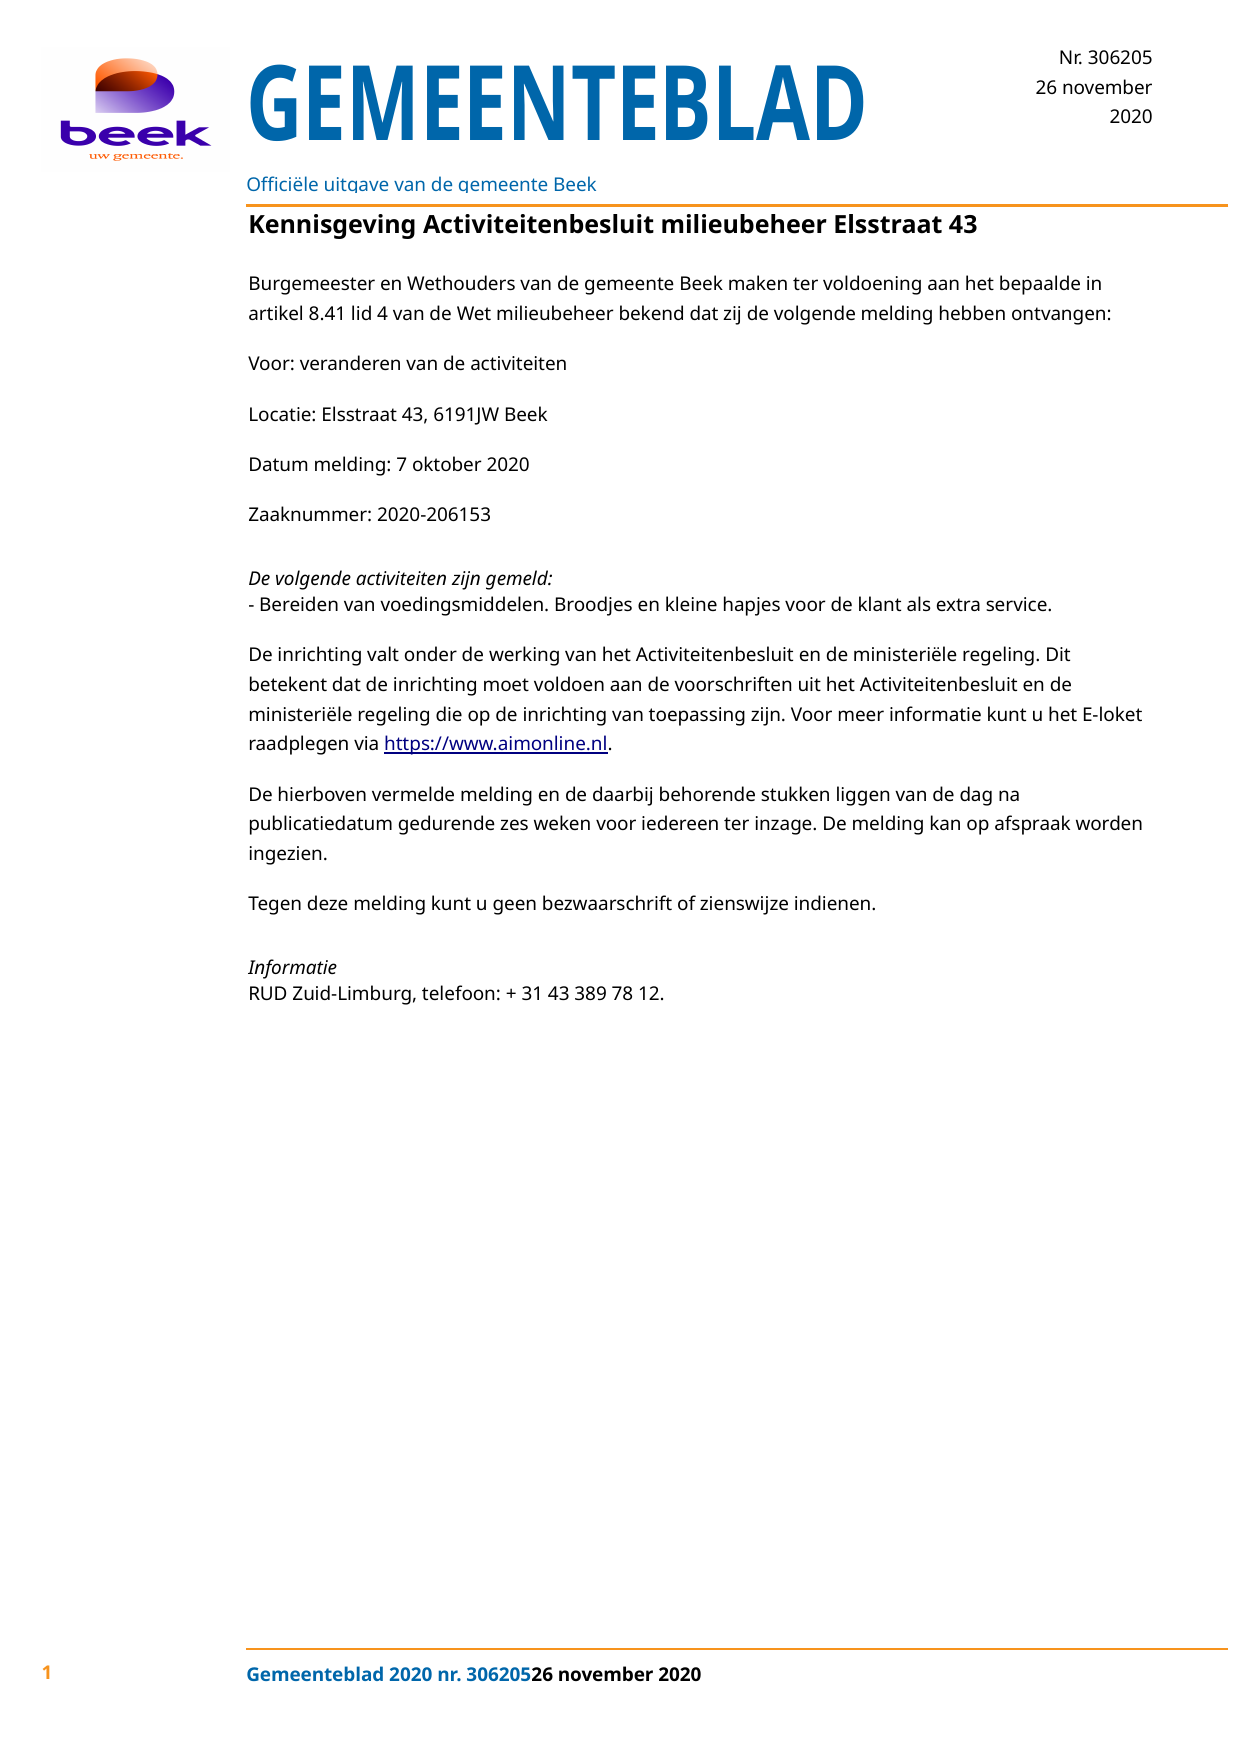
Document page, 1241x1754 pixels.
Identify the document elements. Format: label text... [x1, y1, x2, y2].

picture [41, 47, 231, 172]
text Locatie: Elsstraat 43, 6191JW Beek [248, 401, 1152, 426]
text De volgende activiteiten zijn gemeld: [248, 566, 1152, 591]
text Voor: veranderen van de activiteiten [248, 350, 1152, 376]
text Zaaknummer: 2020-206153 [248, 502, 1152, 527]
text Tegen deze melding kunt u geen bezwaarschrift of zienswijze indienen. [248, 890, 1152, 916]
text - Bereiden van voedingsmiddelen. Broodjes en kleine hapjes voor de klant als extra service. [248, 591, 1152, 617]
text De inrichting valt onder de werking van het Activiteitenbesluit en de ministeriële regeling. Dit betekent dat de inrichting moet voldoen aan de voorschriften uit het Activiteitenbesluit en de ministeriële regeling die op de inrichting van toepassing zijn. Voor meer informatie kunt u het E-loket raadplegen via https://www.aimonline.nl. [248, 642, 1152, 756]
text Datum melding: 7 oktober 2020 [248, 451, 1152, 477]
text Informatie [248, 954, 1152, 980]
text RUD Zuid-Limburg, telefoon: + 31 43 389 78 12. [248, 980, 1152, 1006]
text Burgemeester en Wethouders van de gemeente Beek maken ter voldoening aan het bepaalde in artikel 8.41 lid 4 van de Wet milieubeheer bekend dat zij de volgende melding hebben ontvangen: [248, 270, 1152, 326]
text De hierboven vermelde melding en de daarbij behorende stukken liggen van de dag na publicatiedatum gedurende zes weken voor iedereen ter inzage. De melding kan op afspraak worden ingezien. [248, 781, 1152, 866]
text Kennisgeving Activiteitenbesluit milieubeheer Elsstraat 43 [248, 207, 1152, 241]
